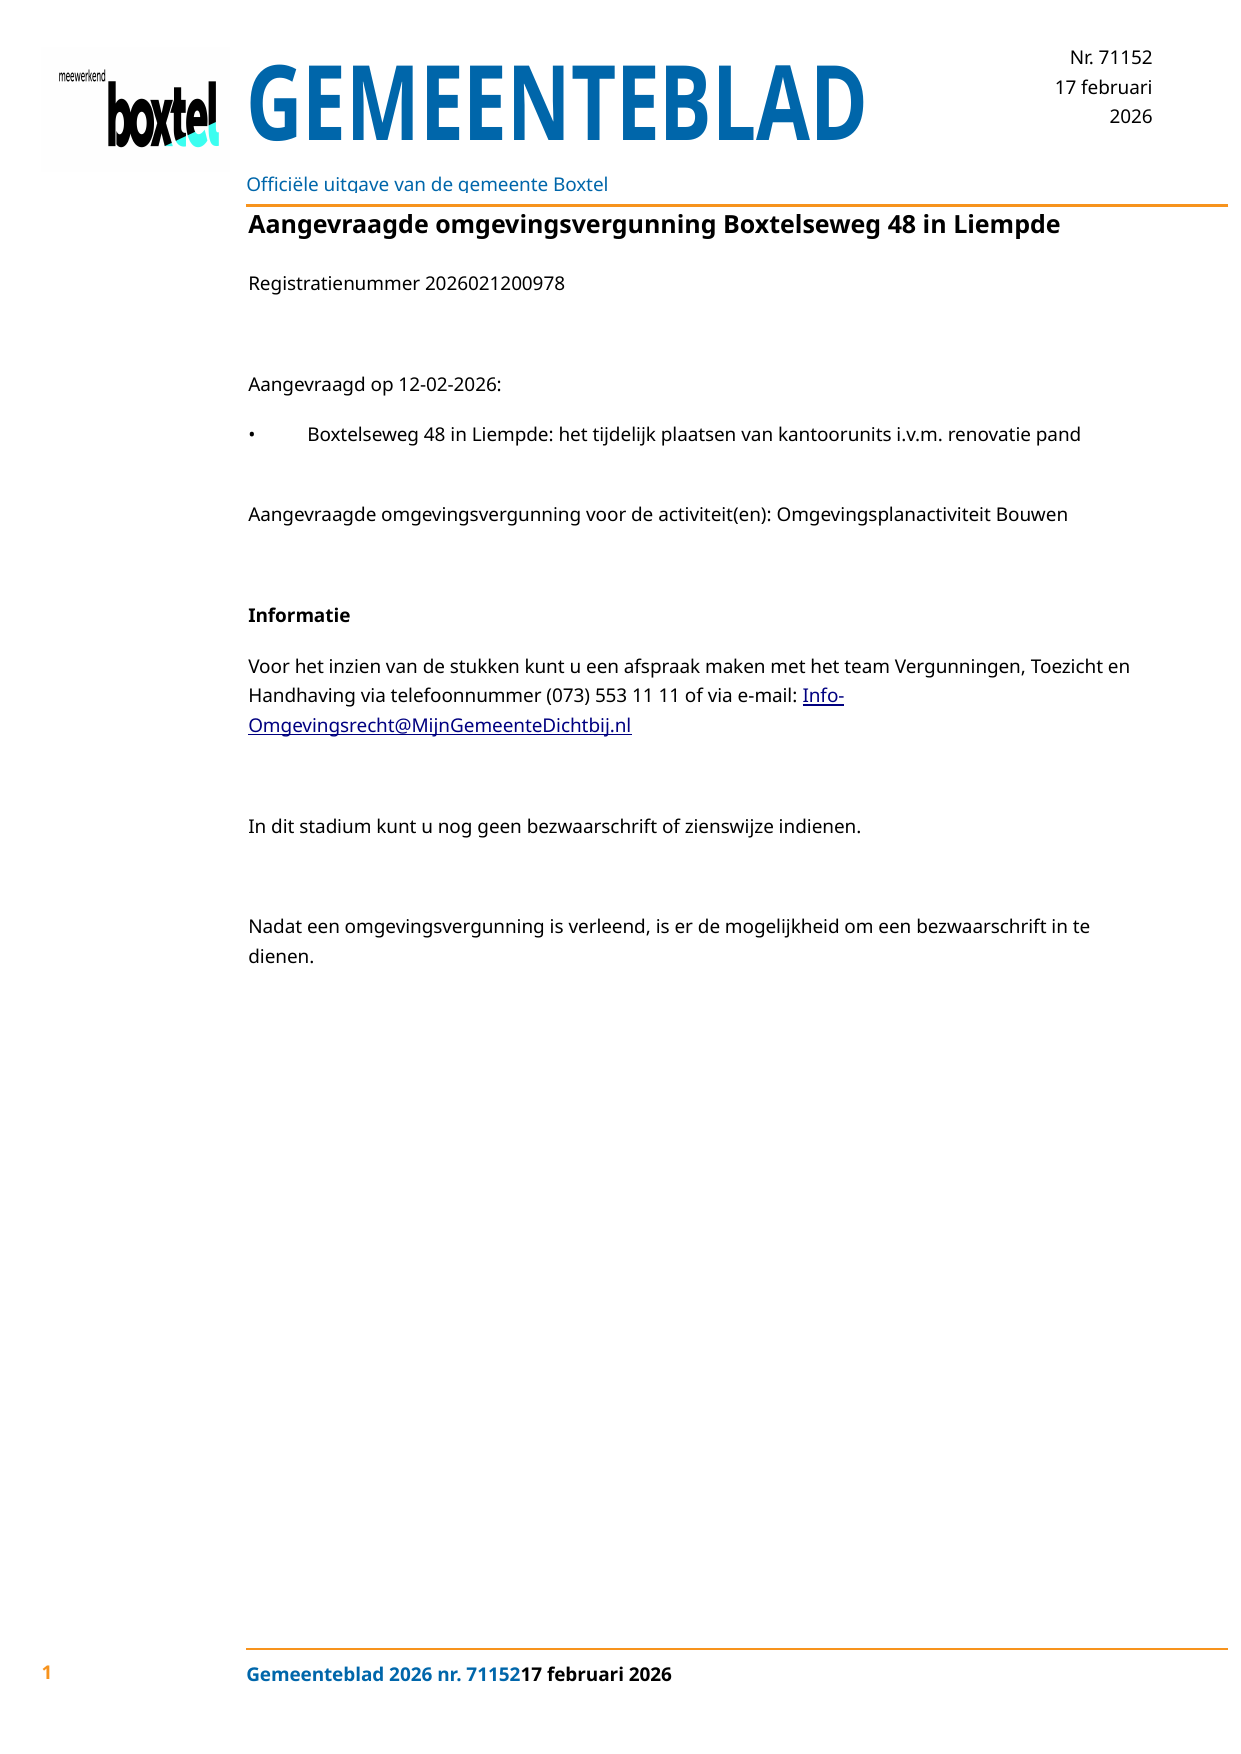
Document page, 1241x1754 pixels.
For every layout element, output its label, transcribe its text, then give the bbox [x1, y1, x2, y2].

text Aangevraagde omgevingsvergunning Boxtelseweg 48 in Liempde [248, 207, 1152, 241]
text Aangevraagd op 12-02-2026: [248, 371, 1152, 397]
text Voor het inzien van de stukken kunt u een afspraak maken met het team Vergunningen, Toezicht en Handhaving via telefoonnummer (073) 553 11 11 of via e-mail: Info-Omgevingsrecht@MijnGemeenteDichtbij.nl [248, 653, 1152, 738]
text Informatie [248, 602, 1152, 628]
text Registratienummer 2026021200978 [248, 270, 1152, 296]
text Nadat een omgevingsvergunning is verleend, is er de mogelijkheid om een bezwaarschrift in te dienen. [248, 914, 1152, 969]
text In dit stadium kunt u nog geen bezwaarschrift of zienswijze indienen. [248, 813, 1152, 838]
list Boxtelseweg 48 in Liempde: het tijdelijk plaatsen van kantoorunits i.v.m. renovatie pand [248, 422, 1152, 447]
picture [41, 47, 231, 172]
text Aangevraagde omgevingsvergunning voor de activiteit(en): Omgevingsplanactiviteit Bouwen [248, 502, 1152, 527]
